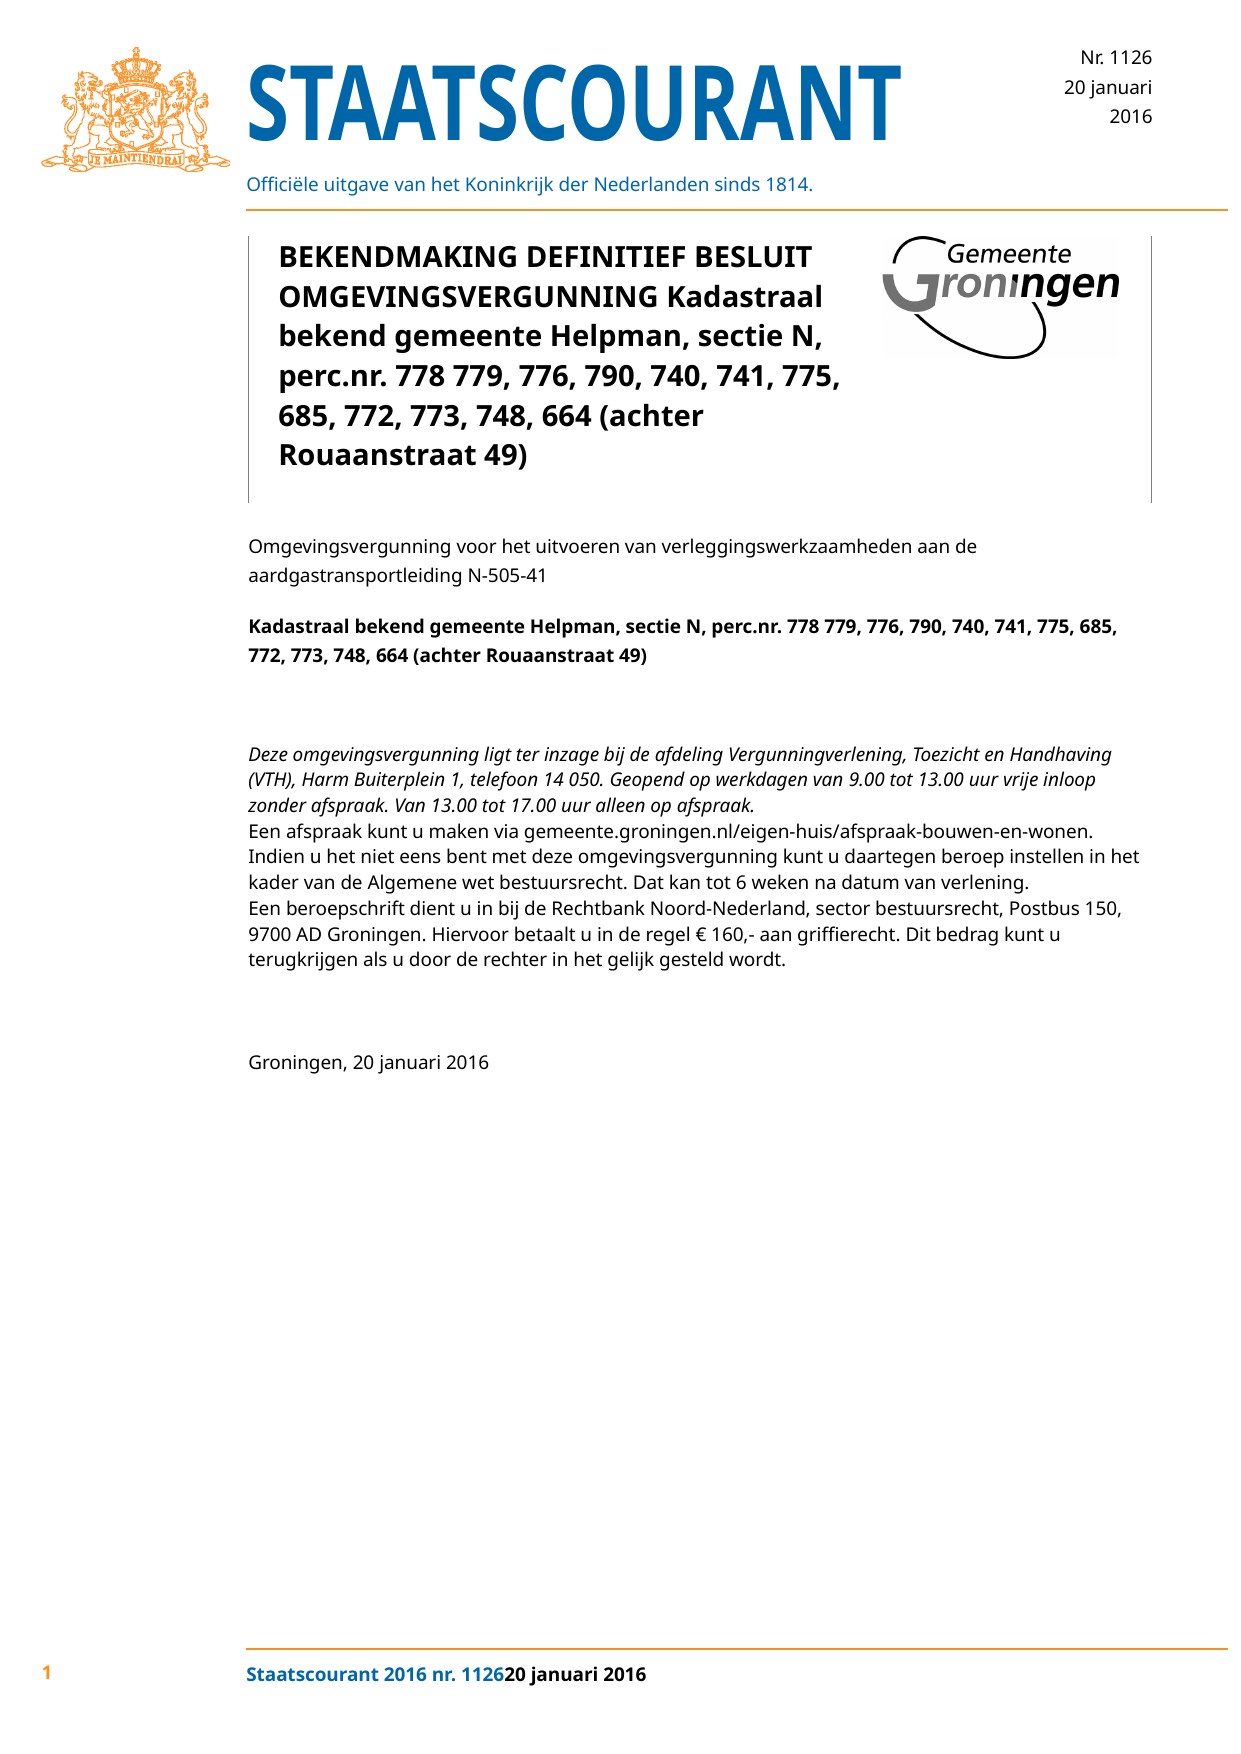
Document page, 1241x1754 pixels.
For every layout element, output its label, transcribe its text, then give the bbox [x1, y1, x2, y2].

table_header [850, 236, 882, 358]
picture [41, 47, 231, 172]
text Indien u het niet eens bent met deze omgevingsvergunning kunt u daartegen beroep instellen in het kader van de Algemene wet bestuursrecht. Dat kan tot 6 weken na datum van verlening. [248, 844, 1152, 895]
text Een afspraak kunt u maken via gemeente.groningen.nl/eigen-huis/afspraak-bouwen-en-wonen. [248, 818, 1152, 844]
table_header [850, 359, 1151, 503]
text Deze omgevingsvergunning ligt ter inzage bij de afdeling Vergunningverlening, Toezicht en Handhaving (VTH), Harm Buiterplein 1, telefoon 14 050. Geopend op werkdagen van 9.00 tot 13.00 uur vrije inloop zonder afspraak. Van 13.00 tot 17.00 uur alleen op afspraak. [248, 741, 1152, 818]
table_header [1119, 236, 1151, 358]
text Omgevingsvergunning voor het uitvoeren van verleggingswerkzaamheden aan de aardgastransportleiding N-505-41 [248, 533, 1152, 588]
picture [882, 236, 1119, 359]
text Kadastraal bekend gemeente Helpman, sectie N, perc.nr. 778 779, 776, 790, 740, 741, 775, 685, 772, 773, 748, 664 (achter Rouaanstraat 49) [248, 613, 1152, 668]
text Een beroepschrift dient u in bij de Rechtbank Noord-Nederland, sector bestuursrecht, Postbus 150, 9700 AD Groningen. Hiervoor betaalt u in de regel € 160,- aan griffierecht. Dit bedrag kunt u terugkrijgen als u door de rechter in het gelijk gesteld wordt. [248, 895, 1152, 972]
text Groningen, 20 januari 2016 [248, 1049, 1152, 1075]
table_header BEKENDMAKING DEFINITIEF BESLUIT OMGEVINGSVERGUNNING Kadastraal bekend gemeente Helpman, sectie N, perc.nr. 778 779, 776, 790, 740, 741, 775, 685, 772, 773, 748, 664 (achter Rouaanstraat 49) [249, 236, 850, 503]
